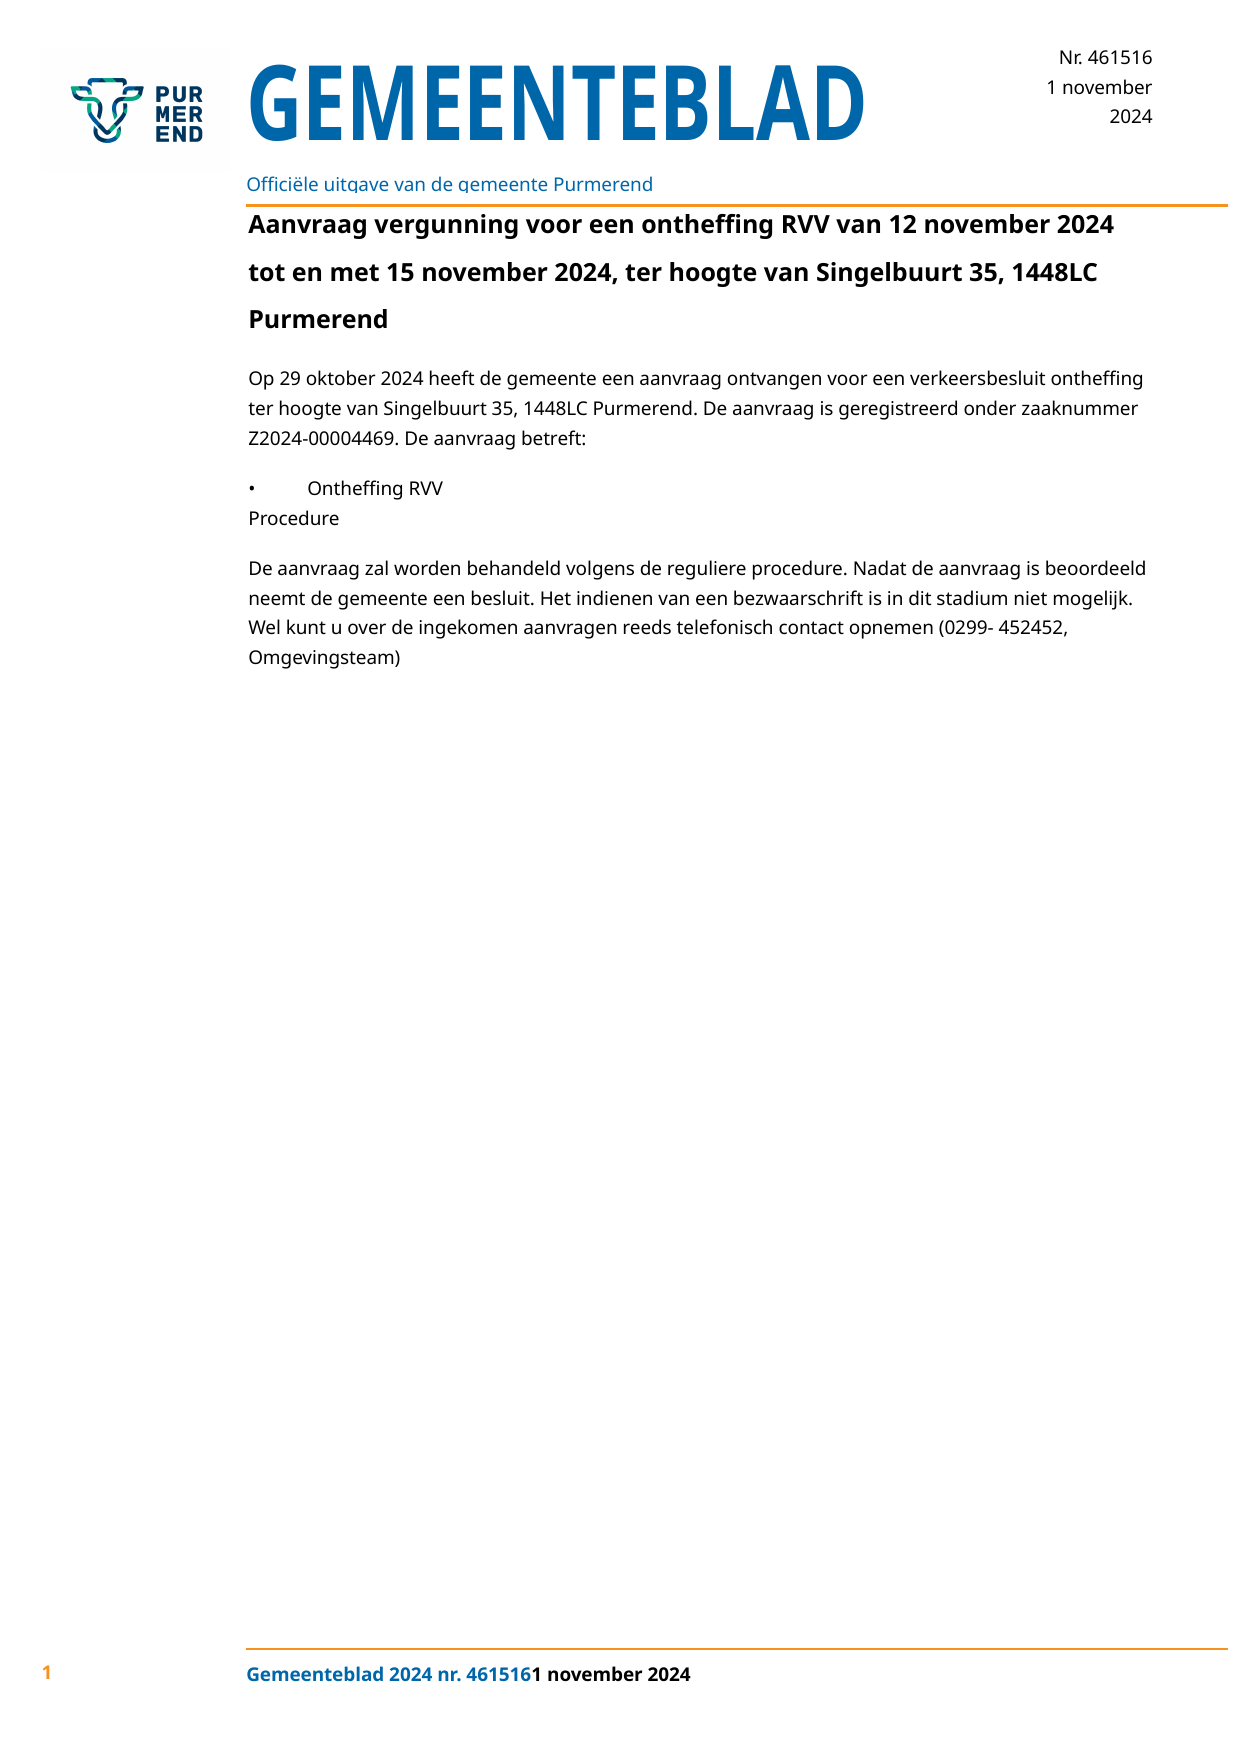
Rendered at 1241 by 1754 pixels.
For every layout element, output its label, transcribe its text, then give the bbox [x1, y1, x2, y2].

picture [41, 47, 231, 172]
list Ontheffing RVV [248, 475, 1152, 501]
text Op 29 oktober 2024 heeft de gemeente een aanvraag ontvangen voor een verkeersbesluit ontheffing ter hoogte van Singelbuurt 35, 1448LC Purmerend. De aanvraag is geregistreerd onder zaaknummer Z2024-00004469. De aanvraag betreft: [248, 366, 1152, 450]
text Aanvraag vergunning voor een ontheffing RVV van 12 november 2024 tot en met 15 november 2024, ter hoogte van Singelbuurt 35, 1448LC Purmerend [248, 207, 1152, 336]
text De aanvraag zal worden behandeld volgens de reguliere procedure. Nadat de aanvraag is beoordeeld neemt de gemeente een besluit. Het indienen van een bezwaarschrift is in dit stadium niet mogelijk. Wel kunt u over de ingekomen aanvragen reeds telefonisch contact opnemen (0299- 452452, Omgevingsteam) [248, 555, 1152, 669]
text Procedure [248, 505, 1152, 530]
